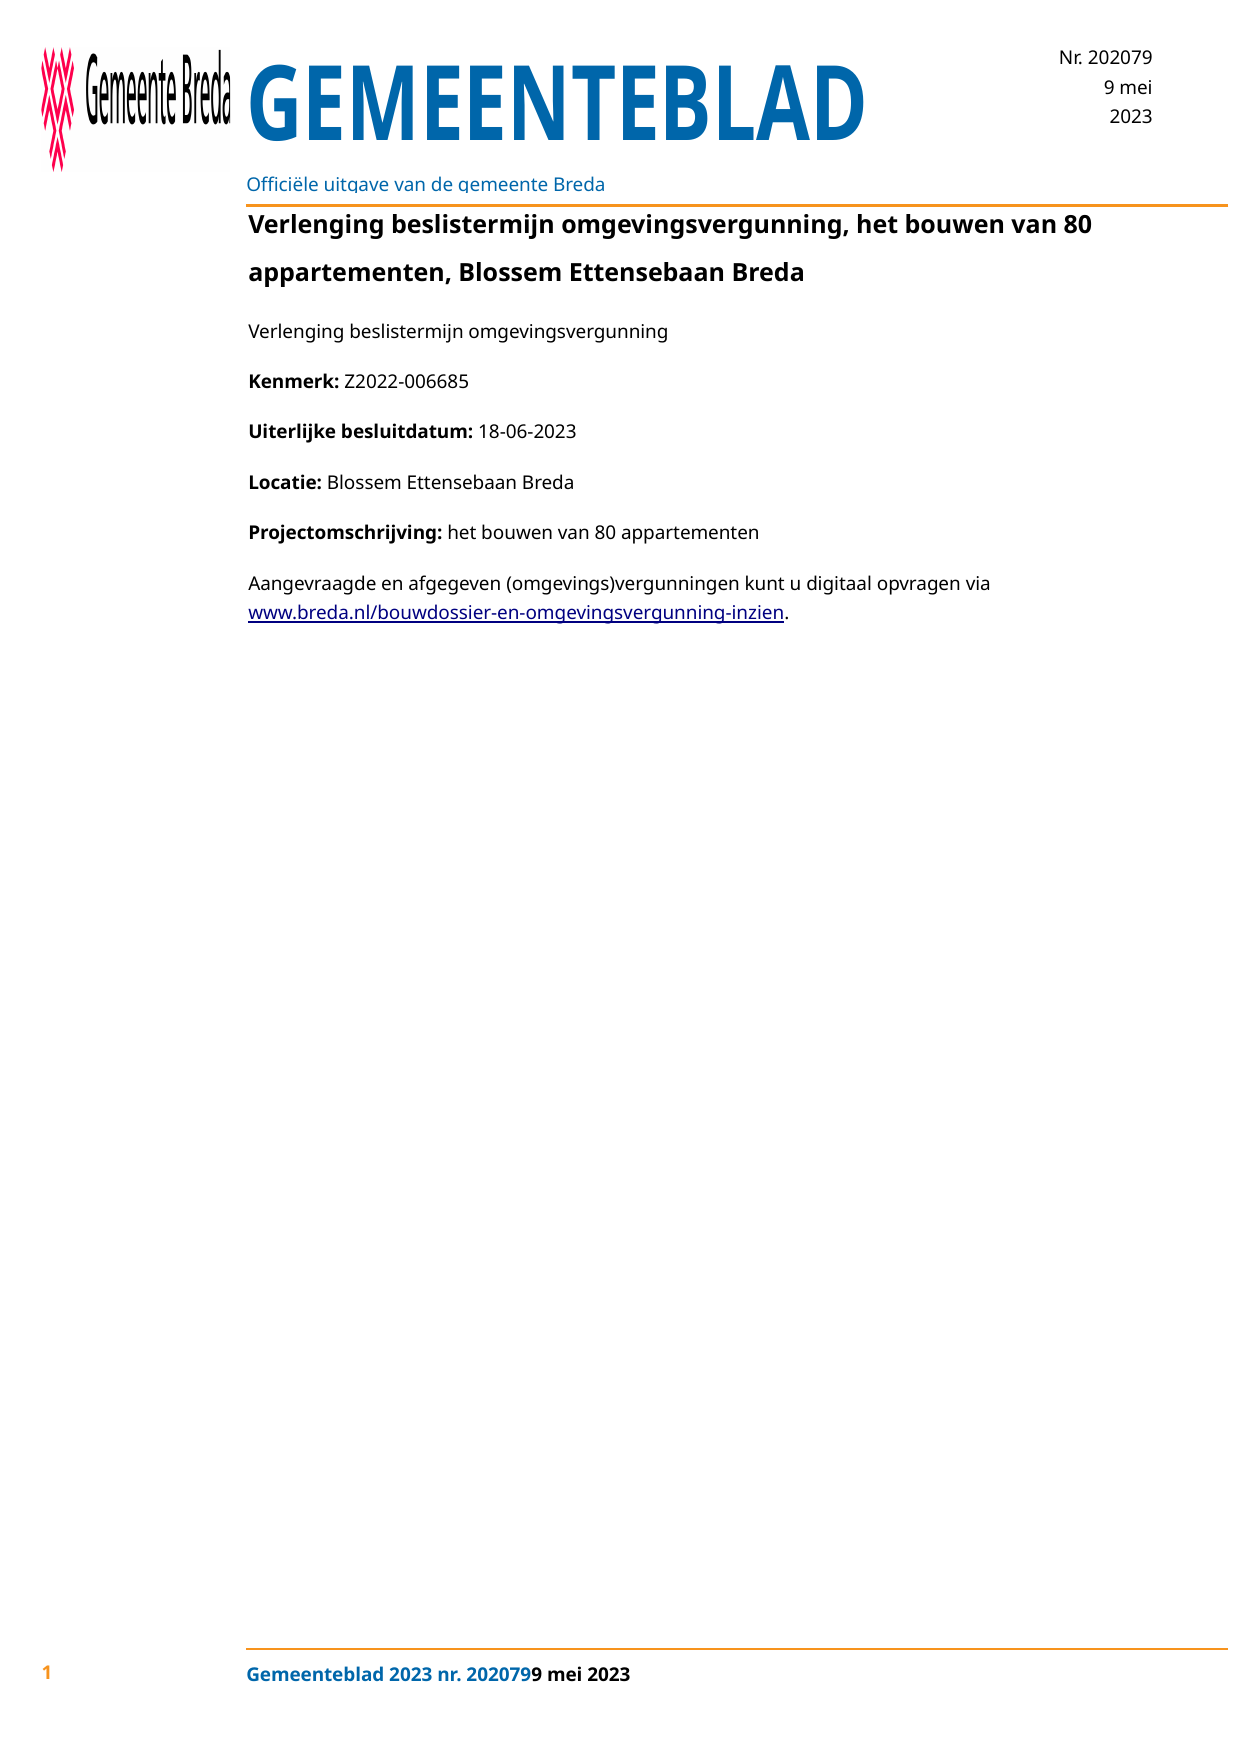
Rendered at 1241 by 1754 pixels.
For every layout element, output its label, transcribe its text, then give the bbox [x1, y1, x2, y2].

text Aangevraagde en afgegeven (omgevings)vergunningen kunt u digitaal opvragen via www.breda.nl/bouwdossier-en-omgevingsvergunning-inzien. [248, 570, 1152, 625]
text Verlenging beslistermijn omgevingsvergunning, het bouwen van 80 appartementen, Blossem Ettensebaan Breda [248, 207, 1152, 288]
text Uiterlijke besluitdatum: 18-06-2023 [248, 419, 1152, 444]
text Verlenging beslistermijn omgevingsvergunning [248, 318, 1152, 344]
picture [41, 47, 231, 172]
text Kenmerk: Z2022-006685 [248, 368, 1152, 394]
text Projectomschrijving: het bouwen van 80 appartementen [248, 519, 1152, 545]
text Locatie: Blossem Ettensebaan Breda [248, 469, 1152, 495]
